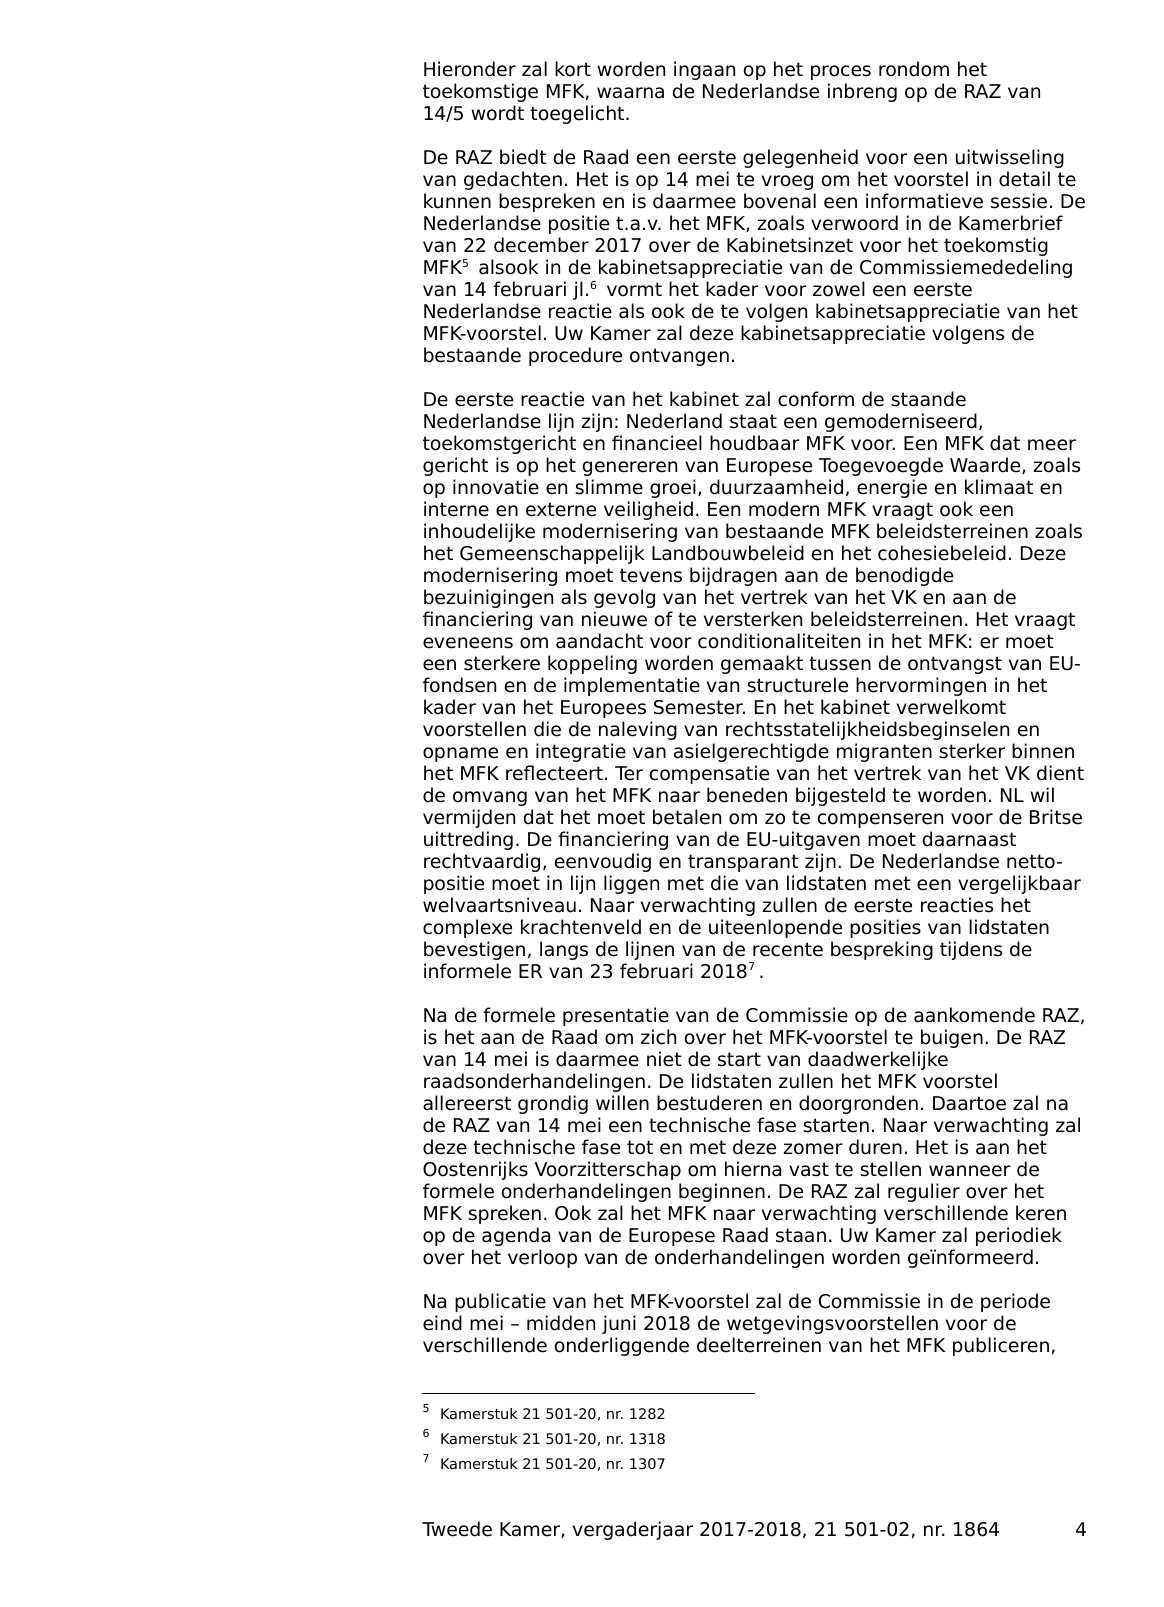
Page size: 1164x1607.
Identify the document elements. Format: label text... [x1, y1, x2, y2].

text Kamerstuk 21 501-20, nr. 1282 [422, 1402, 1087, 1424]
text Hieronder zal kort worden ingaan op het proces rondom het toekomstige MFK, waarna de Nederlandse inbreng op de RAZ van 14/5 wordt toegelicht. [422, 59, 1087, 125]
text De RAZ biedt de Raad een eerste gelegenheid voor een uitwisseling van gedachten. Het is op 14 mei te vroeg om het voorstel in detail te kunnen bespreken en is daarmee bovenal een informatieve sessie. De Nederlandse positie t.a.v. het MFK, zoals verwoord in de Kamerbrief van 22 december 2017 over de Kabinetsinzet voor het toekomstig MFK alsook in de kabinetsappreciatie van de Commissiemededeling van 14 februari jl. vormt het kader voor zowel een eerste Nederlandse reactie als ook de te volgen kabinetsappreciatie van het MFK-voorstel. Uw Kamer zal deze kabinetsappreciatie volgens de bestaande procedure ontvangen. [422, 147, 1087, 367]
text Na publicatie van het MFK-voorstel zal de Commissie in de periode eind mei – midden juni 2018 de wetgevingsvoorstellen voor de verschillende onderliggende deelterreinen van het MFK publiceren, [422, 1291, 1087, 1357]
text Kamerstuk 21 501-20, nr. 1307 [422, 1452, 1087, 1474]
text Kamerstuk 21 501-20, nr. 1318 [422, 1427, 1087, 1449]
text De eerste reactie van het kabinet zal conform de staande Nederlandse lijn zijn: Nederland staat een gemoderniseerd, toekomstgericht en financieel houdbaar MFK voor. Een MFK dat meer gericht is op het genereren van Europese Toegevoegde Waarde, zoals op innovatie en slimme groei, duurzaamheid, energie en klimaat en interne en externe veiligheid. Een modern MFK vraagt ook een inhoudelijke modernisering van bestaande MFK beleidsterreinen zoals het Gemeenschappelijk Landbouwbeleid en het cohesiebeleid. Deze modernisering moet tevens bijdragen aan de benodigde bezuinigingen als gevolg van het vertrek van het VK en aan de financiering van nieuwe of te versterken beleidsterreinen. Het vraagt eveneens om aandacht voor conditionaliteiten in het MFK: er moet een sterkere koppeling worden gemaakt tussen de ontvangst van EU-fondsen en de implementatie van structurele hervormingen in het kader van het Europees Semester. En het kabinet verwelkomt voorstellen die de naleving van rechtsstatelijkheidsbeginselen en opname en integratie van asielgerechtigde migranten sterker binnen het MFK reflecteert. Ter compensatie van het vertrek van het VK dient de omvang van het MFK naar beneden bijgesteld te worden. NL wil vermijden dat het moet betalen om zo te compenseren voor de Britse uittreding. De financiering van de EU-uitgaven moet daarnaast rechtvaardig, eenvoudig en transparant zijn. De Nederlandse netto-positie moet in lijn liggen met die van lidstaten met een vergelijkbaar welvaartsniveau. Naar verwachting zullen de eerste reacties het complexe krachtenveld en de uiteenlopende posities van lidstaten bevestigen, langs de lijnen van de recente bespreking tijdens de informele ER van 23 februari 2018. [422, 389, 1087, 983]
text Na de formele presentatie van de Commissie op de aankomende RAZ, is het aan de Raad om zich over het MFK-voorstel te buigen. De RAZ van 14 mei is daarmee niet de start van daadwerkelijke raadsonderhandelingen. De lidstaten zullen het MFK voorstel allereerst grondig willen bestuderen en doorgronden. Daartoe zal na de RAZ van 14 mei een technische fase starten. Naar verwachting zal deze technische fase tot en met deze zomer duren. Het is aan het Oostenrijks Voorzitterschap om hierna vast te stellen wanneer de formele onderhandelingen beginnen. De RAZ zal regulier over het MFK spreken. Ook zal het MFK naar verwachting verschillende keren op de agenda van de Europese Raad staan. Uw Kamer zal periodiek over het verloop van de onderhandelingen worden geïnformeerd. [422, 1005, 1087, 1268]
